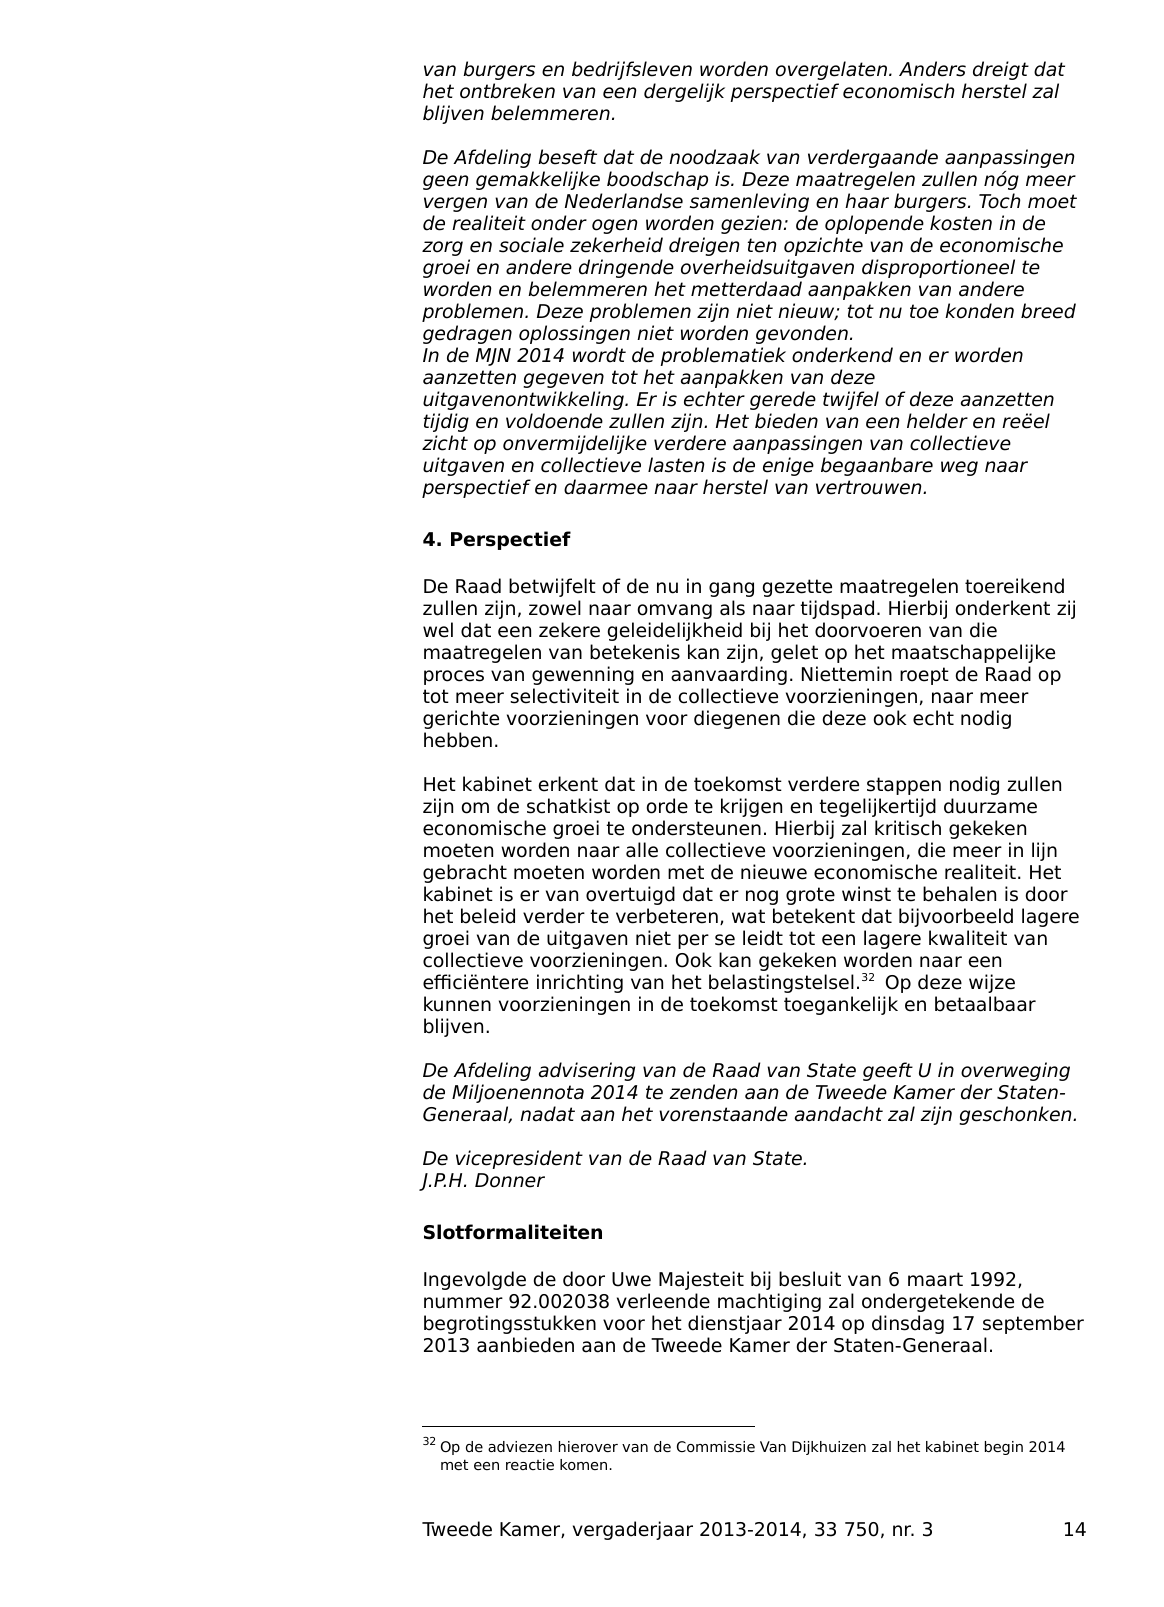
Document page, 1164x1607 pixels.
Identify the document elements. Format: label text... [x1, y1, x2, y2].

text De Afdeling beseft dat de noodzaak van verdergaande aanpassingen geen gemakkelijke boodschap is. Deze maatregelen zullen nóg meer vergen van de Nederlandse samenleving en haar burgers. Toch moet de realiteit onder ogen worden gezien: de oplopende kosten in de zorg en sociale zekerheid dreigen ten opzichte van de economische groei en andere dringende overheidsuitgaven disproportioneel te worden en belemmeren het metterdaad aanpakken van andere problemen. Deze problemen zijn niet nieuw; tot nu toe konden breed gedragen oplossingen niet worden gevonden. [422, 147, 1087, 345]
text J.P.H. Donner [422, 1170, 1087, 1192]
text Het kabinet erkent dat in de toekomst verdere stappen nodig zullen zijn om de schatkist op orde te krijgen en tegelijkertijd duurzame economische groei te ondersteunen. Hierbij zal kritisch gekeken moeten worden naar alle collectieve voorzieningen, die meer in lijn gebracht moeten worden met de nieuwe economische realiteit. Het kabinet is er van overtuigd dat er nog grote winst te behalen is door het beleid verder te verbeteren, wat betekent dat bijvoorbeeld lagere groei van de uitgaven niet per se leidt tot een lagere kwaliteit van collectieve voorzieningen. Ook kan gekeken worden naar een efficiëntere inrichting van het belastingstelsel. Op deze wijze kunnen voorzieningen in de toekomst toegankelijk en betaalbaar blijven. [422, 774, 1087, 1038]
text van burgers en bedrijfsleven worden overgelaten. Anders dreigt dat het ontbreken van een dergelijk perspectief economisch herstel zal blijven belemmeren. [422, 59, 1087, 125]
text De Afdeling advisering van de Raad van State geeft U in overweging de Miljoenennota 2014 te zenden aan de Tweede Kamer der Staten-Generaal, nadat aan het vorenstaande aandacht zal zijn geschonken. [422, 1060, 1087, 1126]
text Ingevolgde de door Uwe Majesteit bij besluit van 6 maart 1992, nummer 92.002038 verleende machtiging zal ondergetekende de begrotingsstukken voor het dienstjaar 2014 op dinsdag 17 september 2013 aanbieden aan de Tweede Kamer der Staten-Generaal. [422, 1269, 1087, 1357]
subtitle Slotformaliteiten [422, 1222, 1087, 1244]
text De Raad betwijfelt of de nu in gang gezette maatregelen toereikend zullen zijn, zowel naar omvang als naar tijdspad. Hierbij onderkent zij wel dat een zekere geleidelijkheid bij het doorvoeren van die maatregelen van betekenis kan zijn, gelet op het maatschappelijke proces van gewenning en aanvaarding. Niettemin roept de Raad op tot meer selectiviteit in de collectieve voorzieningen, naar meer gerichte voorzieningen voor diegenen die deze ook echt nodig hebben. [422, 576, 1087, 752]
text De vicepresident van de Raad van State. [422, 1148, 1087, 1170]
text Op de adviezen hierover van de Commissie Van Dijkhuizen zal het kabinet begin 2014 met een reactie komen. [422, 1435, 1087, 1474]
subtitle 4. Perspectief [422, 529, 1087, 551]
text In de MJN 2014 wordt de problematiek onderkend en er worden aanzetten gegeven tot het aanpakken van deze uitgavenontwikkeling. Er is echter gerede twijfel of deze aanzetten tijdig en voldoende zullen zijn. Het bieden van een helder en reëel zicht op onvermijdelijke verdere aanpassingen van collectieve uitgaven en collectieve lasten is de enige begaanbare weg naar perspectief en daarmee naar herstel van vertrouwen. [422, 345, 1087, 499]
